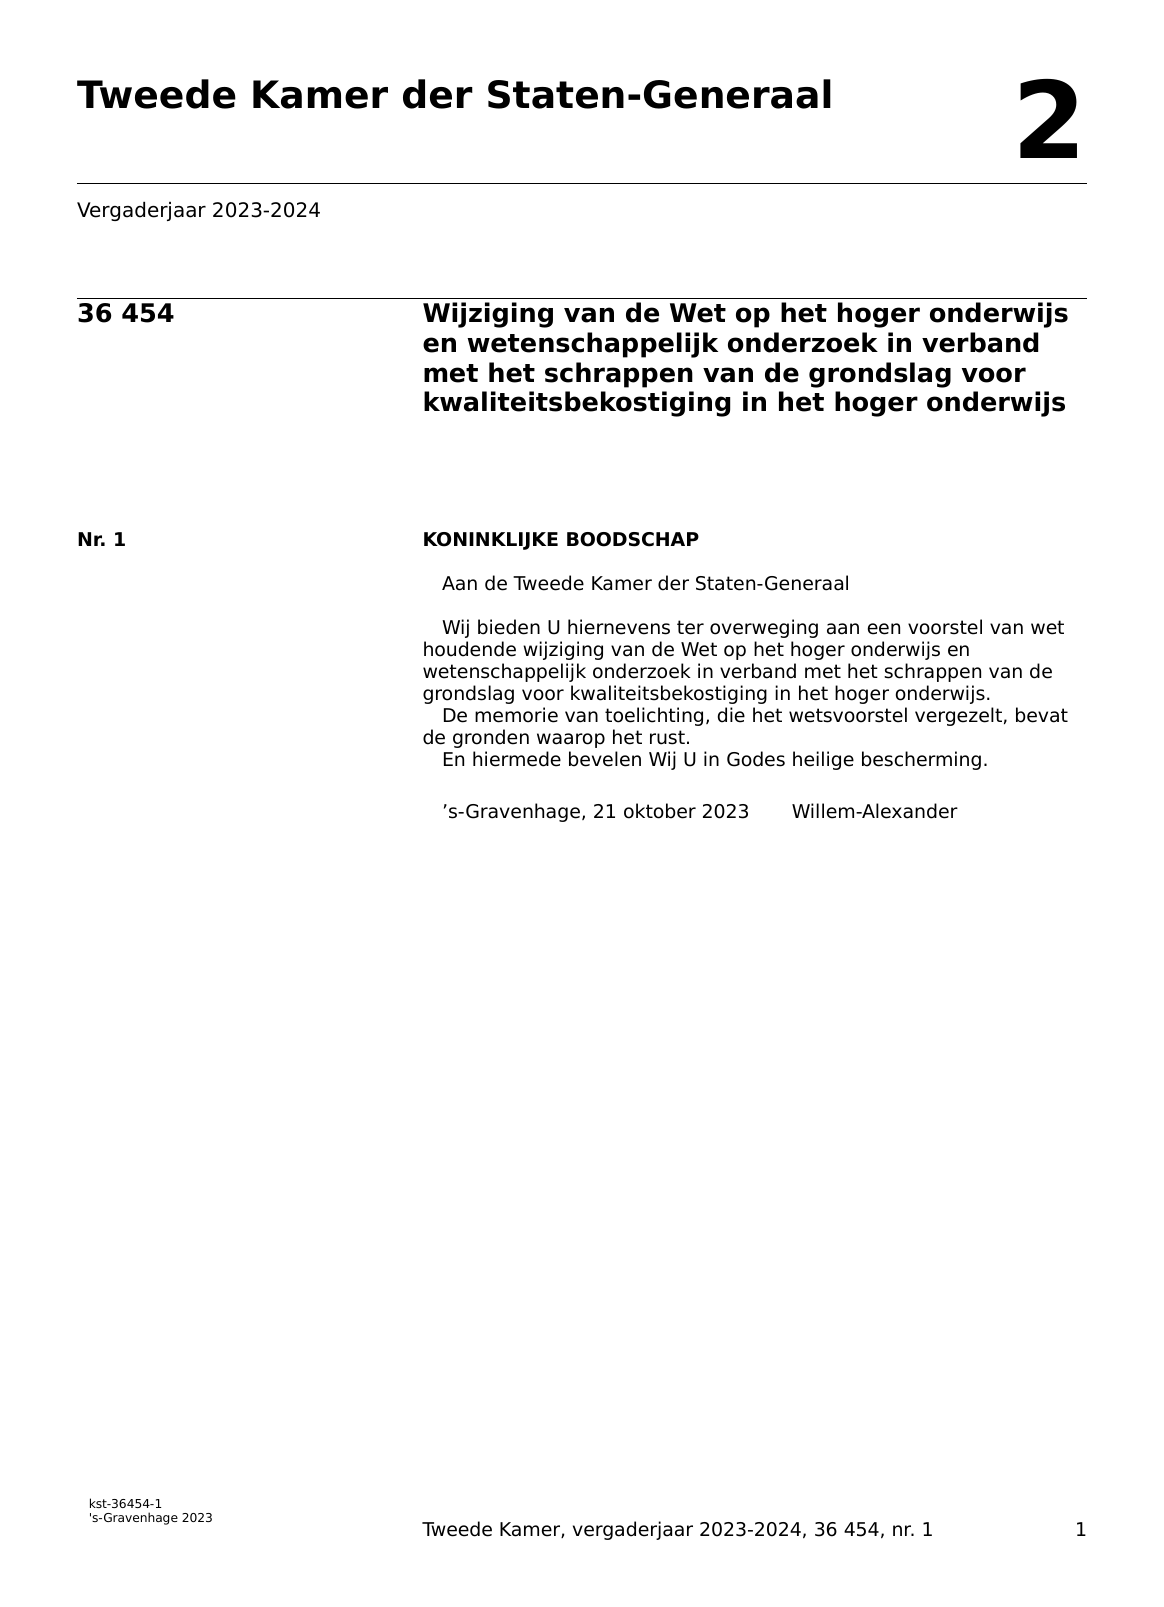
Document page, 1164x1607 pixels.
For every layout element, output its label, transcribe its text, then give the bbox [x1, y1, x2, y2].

subtitle 36 454 Wijziging van de Wet op het hoger onderwijs en wetenschappelijk onderzoek in verband met het schrappen van de grondslag voor kwaliteitsbekostiging in het hoger onderwijs [77, 299, 1087, 418]
text kst-36454-1 [88, 1497, 323, 1511]
table_header 2 [886, 59, 1087, 183]
text ’s-Gravenhage, 21 oktober 2023 Willem-Alexander [422, 801, 1087, 823]
subtitle Nr. 1 KONINKLIJKE BOODSCHAP [77, 529, 1087, 551]
text Wij bieden U hiernevens ter overweging aan een voorstel van wet houdende wijziging van de Wet op het hoger onderwijs en wetenschappelijk onderzoek in verband met het schrappen van de grondslag voor kwaliteitsbekostiging in het hoger onderwijs. [422, 617, 1087, 705]
table_header Tweede Kamer der Staten-Generaal [77, 59, 886, 183]
text 's-Gravenhage 2023 [88, 1511, 323, 1525]
text En hiermede bevelen Wij U in Godes heilige bescherming. [422, 749, 1087, 771]
table_cell Vergaderjaar 2023-2024 [77, 184, 1087, 298]
text De memorie van toelichting, die het wetsvoorstel vergezelt, bevat de gronden waarop het rust. [422, 705, 1087, 749]
text Aan de Tweede Kamer der Staten-Generaal [422, 573, 1087, 595]
